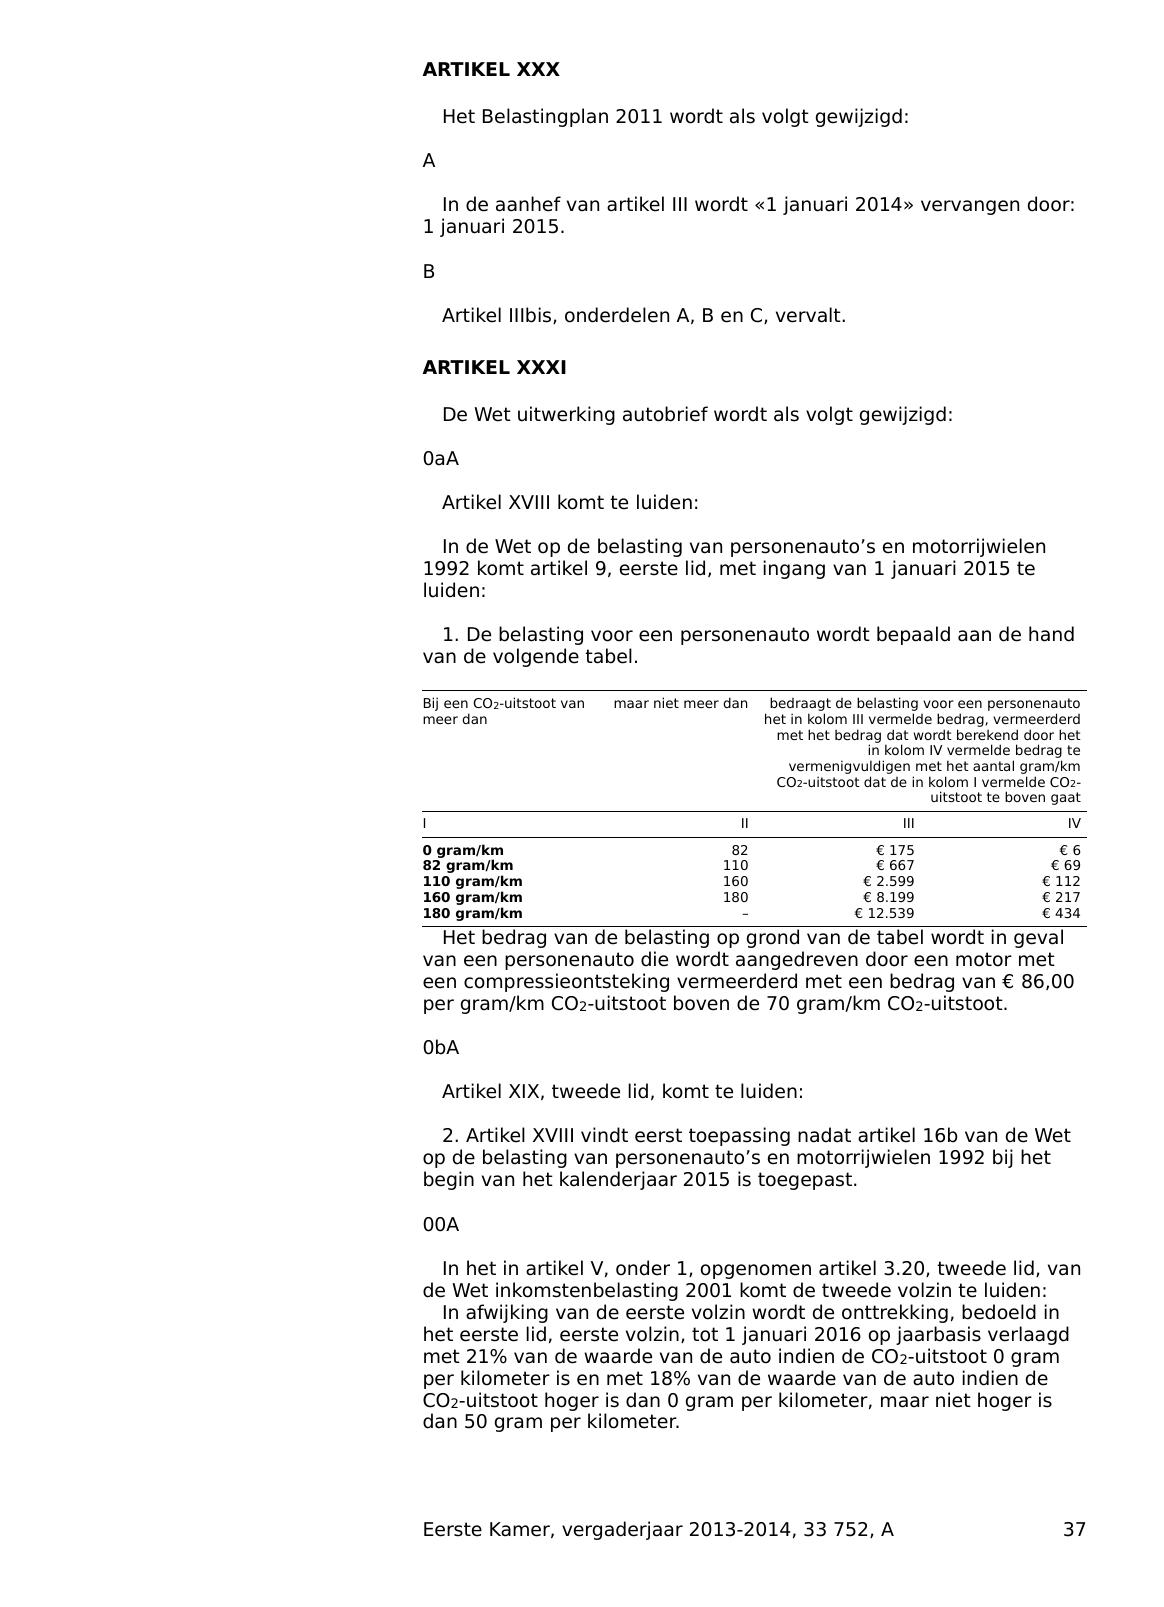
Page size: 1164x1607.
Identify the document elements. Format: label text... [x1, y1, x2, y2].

subtitle ARTIKEL XXX [422, 59, 1087, 81]
table_cell € 217 [921, 890, 1087, 905]
table_cell € 434 [921, 905, 1087, 926]
table_cell € 667 [754, 858, 921, 874]
table_cell 160 [588, 874, 754, 890]
table_cell – [588, 905, 754, 926]
text Artikel IIIbis, onderdelen A, B en C, vervalt. [422, 305, 1087, 327]
table_cell € 69 [921, 858, 1087, 874]
text Artikel XVIII komt te luiden: [422, 492, 1087, 514]
table_cell € 112 [921, 874, 1087, 890]
text 2. Artikel XVIII vindt eerst toepassing nadat artikel 16b van de Wet op de belasting van personenauto’s en motorrijwielen 1992 bij het begin van het kalenderjaar 2015 is toegepast. [422, 1125, 1087, 1191]
text In afwijking van de eerste volzin wordt de onttrekking, bedoeld in het eerste lid, eerste volzin, tot 1 januari 2016 op jaarbasis verlaagd met 21% van de waarde van de auto indien de CO2-uitstoot 0 gram per kilometer is en met 18% van de waarde van de auto indien de CO2-uitstoot hoger is dan 0 gram per kilometer, maar niet hoger is dan 50 gram per kilometer. [422, 1302, 1087, 1433]
table_cell 110 gram/km [422, 874, 588, 890]
text B [422, 261, 1087, 282]
table_cell IV [921, 812, 1087, 837]
table_cell 160 gram/km [422, 890, 588, 905]
table_cell II [588, 812, 754, 837]
text 1. De belasting voor een personenauto wordt bepaald aan de hand van de volgende tabel. [422, 624, 1087, 668]
text 0bA [422, 1037, 1087, 1059]
text In de Wet op de belasting van personenauto’s en motorrijwielen 1992 komt artikel 9, eerste lid, met ingang van 1 januari 2015 te luiden: [422, 536, 1087, 602]
table_cell 180 [588, 890, 754, 905]
table_cell 82 [588, 838, 754, 858]
text Het Belastingplan 2011 wordt als volgt gewijzigd: [422, 106, 1087, 128]
table_cell 0 gram/km [422, 838, 588, 858]
text Artikel XIX, tweede lid, komt te luiden: [422, 1081, 1087, 1103]
table_cell 82 gram/km [422, 858, 588, 874]
table_cell € 6 [921, 838, 1087, 858]
table_cell € 175 [754, 838, 921, 858]
text Het bedrag van de belasting op grond van de tabel wordt in geval van een personenauto die wordt aangedreven door een motor met een compressieontsteking vermeerderd met een bedrag van € 86,00 per gram/km CO2-uitstoot boven de 70 gram/km CO2-uitstoot. [422, 927, 1087, 1015]
text 00A [422, 1213, 1087, 1235]
table_cell 110 [588, 858, 754, 874]
table_header maar niet meer dan [588, 691, 754, 811]
table_cell € 2.599 [754, 874, 921, 890]
table_cell 180 gram/km [422, 905, 588, 926]
text 0aA [422, 448, 1087, 470]
table_header bedraagt de belasting voor een personenauto het in kolom III vermelde bedrag, vermeerderd met het bedrag dat wordt berekend door het in kolom IV vermelde bedrag te vermenigvuldigen met het aantal gram/km CO2-uitstoot dat de in kolom I vermelde CO2-uitstoot te boven gaat [754, 691, 1087, 811]
table_cell € 12.539 [754, 905, 921, 926]
table_cell III [754, 812, 921, 837]
table_header Bij een CO2-uitstoot van meer dan [422, 691, 588, 811]
text In de aanhef van artikel III wordt «1 januari 2014» vervangen door: 1 januari 2015. [422, 194, 1087, 238]
text A [422, 150, 1087, 172]
subtitle ARTIKEL XXXI [422, 357, 1087, 379]
table_cell I [422, 812, 588, 837]
text De Wet uitwerking autobrief wordt als volgt gewijzigd: [422, 404, 1087, 426]
table_cell € 8.199 [754, 890, 921, 905]
text In het in artikel V, onder 1, opgenomen artikel 3.20, tweede lid, van de Wet inkomstenbelasting 2001 komt de tweede volzin te luiden: [422, 1258, 1087, 1302]
